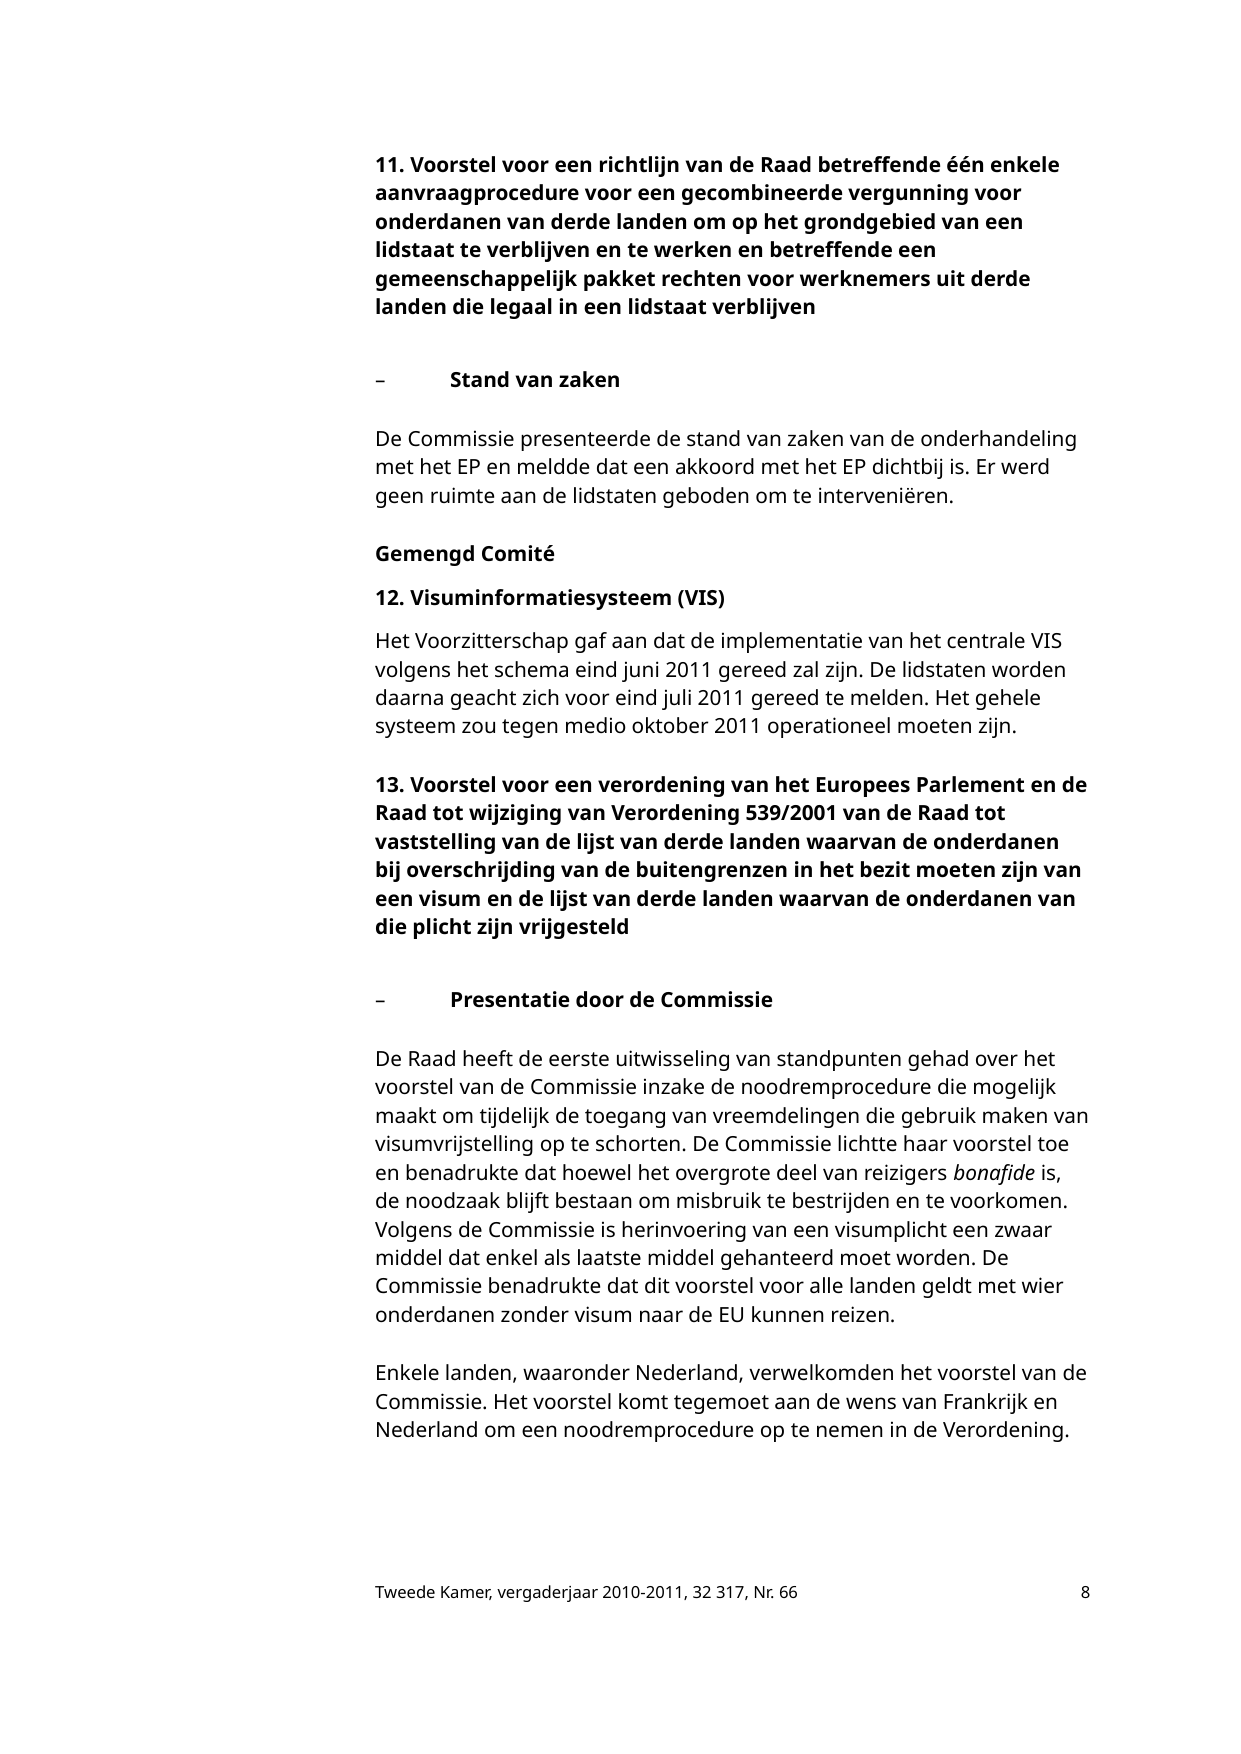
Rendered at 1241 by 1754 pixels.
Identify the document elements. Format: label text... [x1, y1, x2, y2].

list Presentatie door de Commissie [375, 986, 1090, 1014]
text Het Voorzitterschap gaf aan dat de implementatie van het centrale VIS volgens het schema eind juni 2011 gereed zal zijn. De lidstaten worden daarna geacht zich voor eind juli 2011 gereed te melden. Het gehele systeem zou tegen medio oktober 2011 operationeel moeten zijn. [375, 626, 1090, 740]
text Gemengd Comité [375, 539, 1090, 568]
text De Commissie presenteerde de stand van zaken van de onderhandeling met het EP en meldde dat een akkoord met het EP dichtbij is. Er werd geen ruimte aan de lidstaten geboden om te interveniëren. [375, 424, 1090, 509]
text 11. Voorstel voor een richtlijn van de Raad betreffende één enkele aanvraagprocedure voor een gecombineerde vergunning voor onderdanen van derde landen om op het grondgebied van een lidstaat te verblijven en te werken en betreffende een gemeenschappelijk pakket rechten voor werknemers uit derde landen die legaal in een lidstaat verblijven [375, 150, 1090, 321]
text De Raad heeft de eerste uitwisseling van standpunten gehad over het voorstel van de Commissie inzake de noodremprocedure die mogelijk maakt om tijdelijk de toegang van vreemdelingen die gebruik maken van visumvrijstelling op te schorten. De Commissie lichtte haar voorstel toe en benadrukte dat hoewel het overgrote deel van reizigers bonafide is, de noodzaak blijft bestaan om misbruik te bestrijden en te voorkomen. Volgens de Commissie is herinvoering van een visumplicht een zwaar middel dat enkel als laatste middel gehanteerd moet worden. De Commissie benadrukte dat dit voorstel voor alle landen geldt met wier onderdanen zonder visum naar de EU kunnen reizen. [375, 1044, 1090, 1328]
text Enkele landen, waaronder Nederland, verwelkomden het voorstel van de Commissie. Het voorstel komt tegemoet aan de wens van Frankrijk en Nederland om een noodremprocedure op te nemen in de Verordening. [375, 1358, 1090, 1444]
list Stand van zaken [375, 366, 1090, 394]
text 12. Visuminformatiesysteem (VIS) [375, 583, 1090, 611]
text 13. Voorstel voor een verordening van het Europees Parlement en de Raad tot wijziging van Verordening 539/2001 van de Raad tot vaststelling van de lijst van derde landen waarvan de onderdanen bij overschrijding van de buitengrenzen in het bezit moeten zijn van een visum en de lijst van derde landen waarvan de onderdanen van die plicht zijn vrijgesteld [375, 770, 1090, 941]
